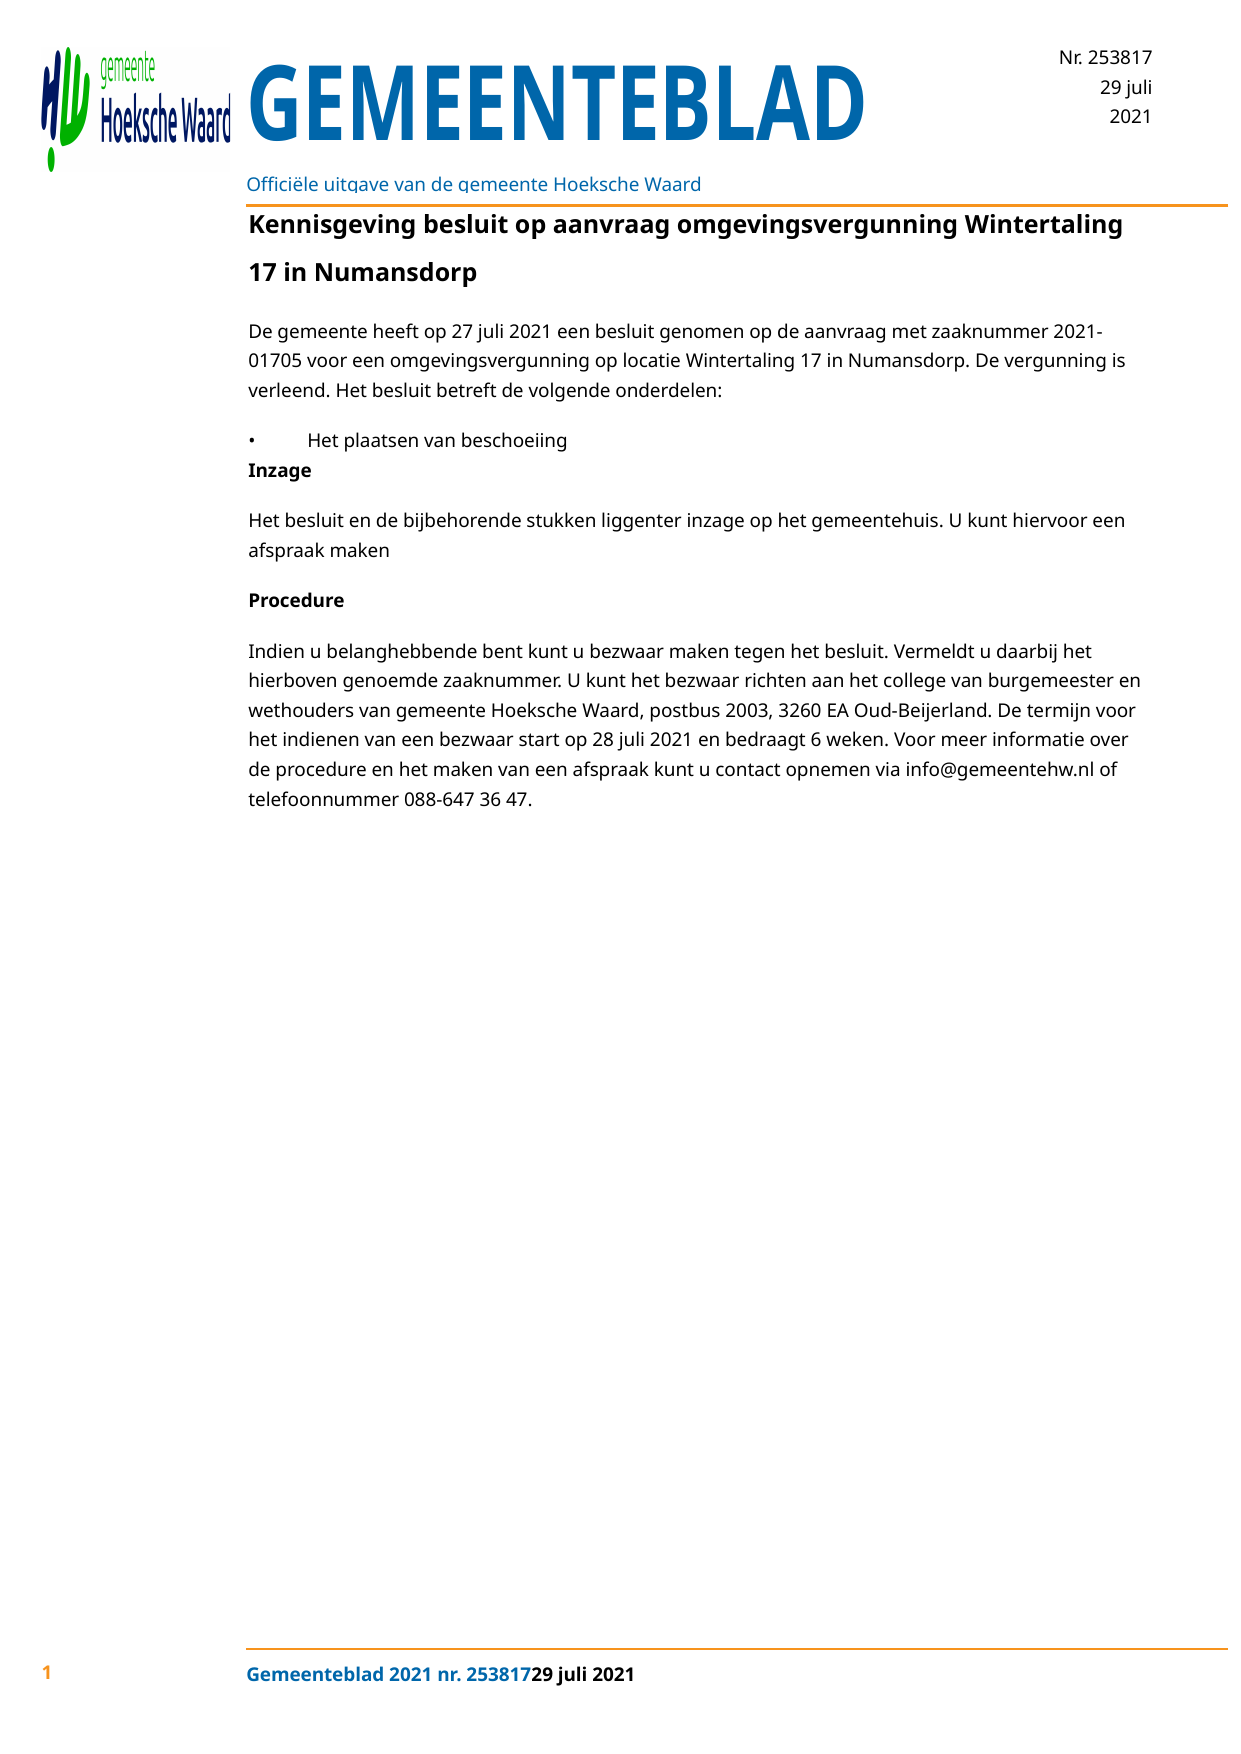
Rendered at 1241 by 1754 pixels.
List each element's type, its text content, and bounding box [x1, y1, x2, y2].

text Inzage [248, 457, 1152, 483]
text Het besluit en de bijbehorende stukken liggenter inzage op het gemeentehuis. U kunt hiervoor een afspraak maken [248, 507, 1152, 563]
picture [41, 47, 231, 172]
text Procedure [248, 587, 1152, 613]
text Indien u belanghebbende bent kunt u bezwaar maken tegen het besluit. Vermeldt u daarbij het hierboven genoemde zaaknummer. U kunt het bezwaar richten aan het college van burgemeester en wethouders van gemeente Hoeksche Waard, postbus 2003, 3260 EA Oud-Beijerland. De termijn voor het indienen van een bezwaar start op 28 juli 2021 en bedraagt 6 weken. Voor meer informatie over de procedure en het maken van een afspraak kunt u contact opnemen via info@gemeentehw.nl of telefoonnummer 088-647 36 47. [248, 638, 1152, 812]
text De gemeente heeft op 27 juli 2021 een besluit genomen op de aanvraag met zaaknummer 2021-01705 voor een omgevingsvergunning op locatie Wintertaling 17 in Numansdorp. De vergunning is verleend. Het besluit betreft de volgende onderdelen: [248, 318, 1152, 403]
text Kennisgeving besluit op aanvraag omgevingsvergunning Wintertaling 17 in Numansdorp [248, 207, 1152, 288]
list Het plaatsen van beschoeiing [248, 427, 1152, 453]
